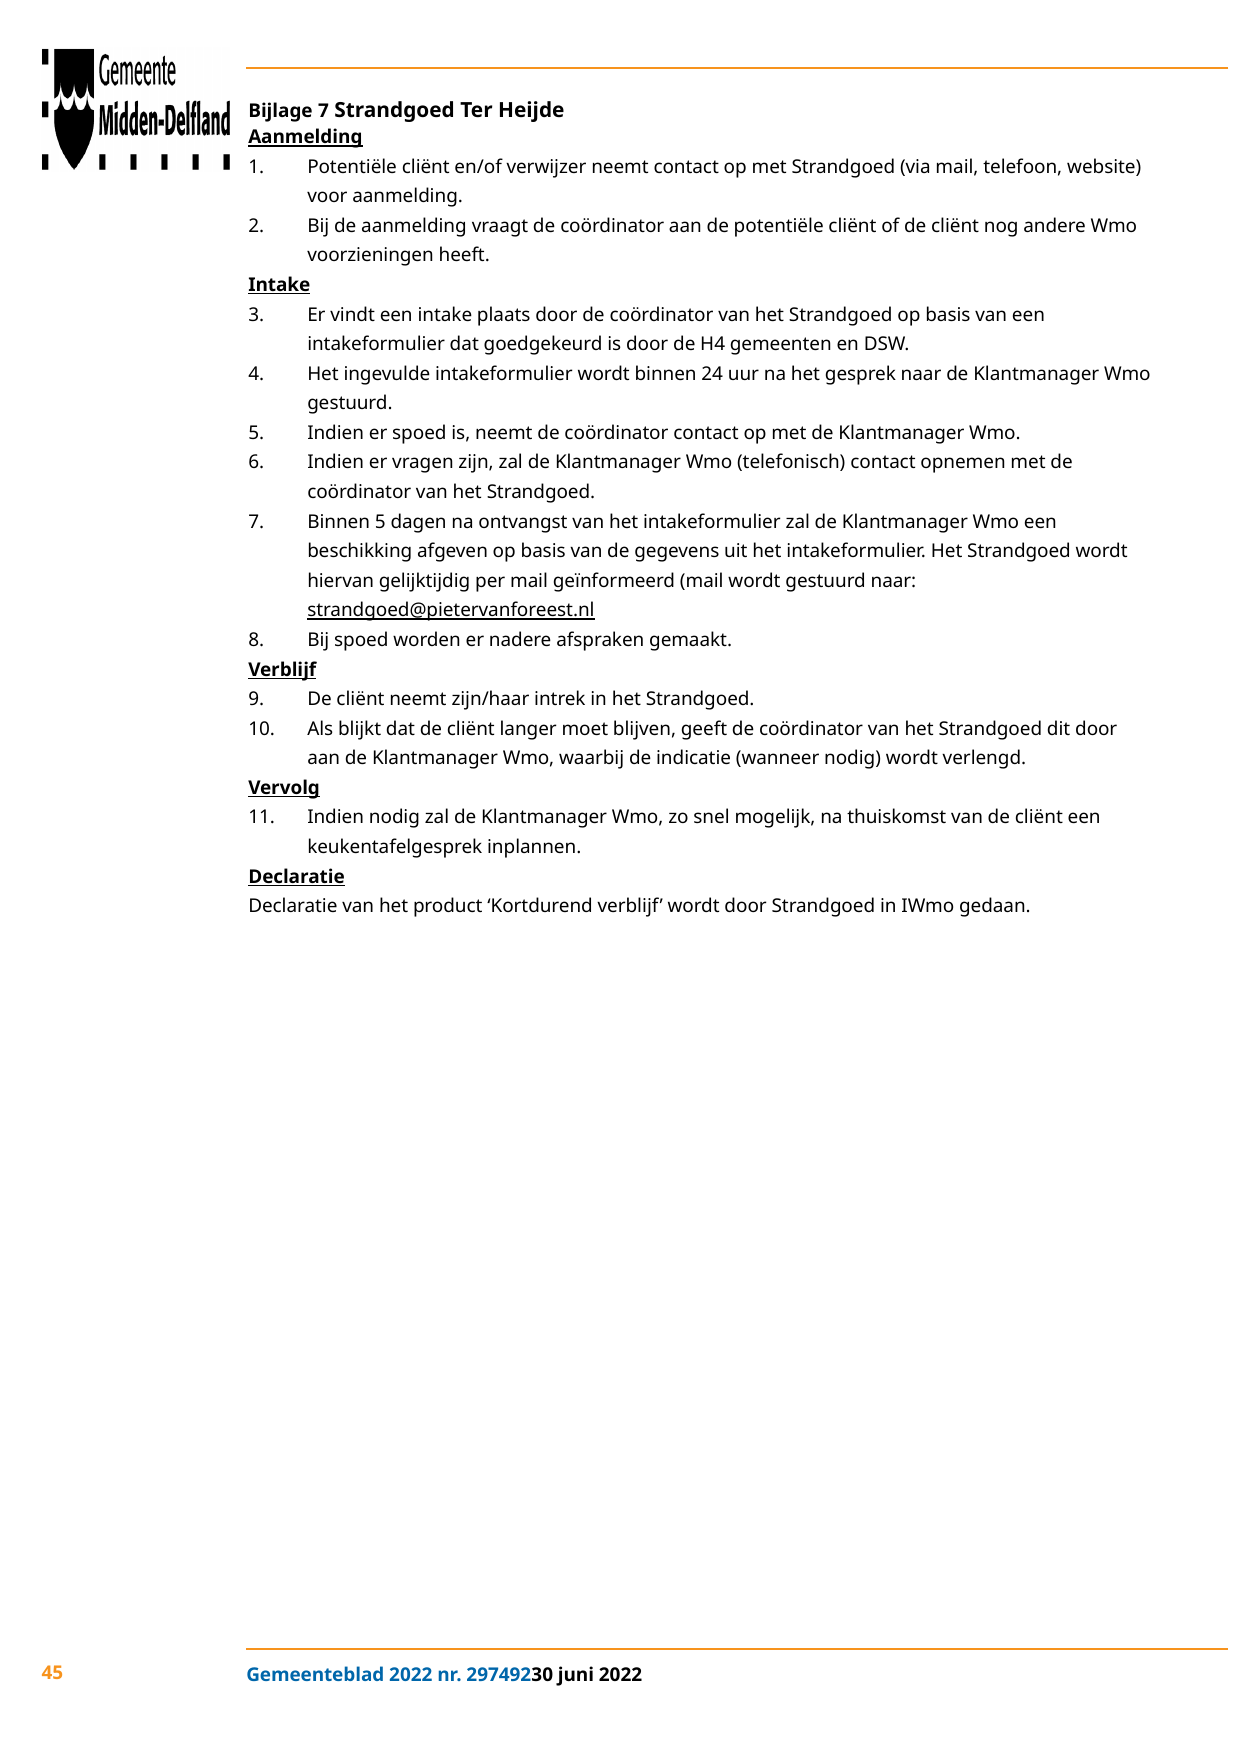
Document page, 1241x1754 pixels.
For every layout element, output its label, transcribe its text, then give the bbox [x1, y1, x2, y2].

picture [41, 47, 231, 172]
text Aanmelding [248, 123, 1152, 149]
list Indien er spoed is, neemt de coördinator contact op met de Klantmanager Wmo. [248, 419, 1152, 445]
text Declaratie van het product ‘Kortdurend verblijf’ wordt door Strandgoed in IWmo gedaan. [248, 892, 1152, 918]
list Bij de aanmelding vraagt de coördinator aan de potentiële cliënt of de cliënt nog andere Wmo voorzieningen heeft. [248, 212, 1152, 267]
list Als blijkt dat de cliënt langer moet blijven, geeft de coördinator van het Strandgoed dit door aan de Klantmanager Wmo, waarbij de indicatie (wanneer nodig) wordt verlengd. [248, 715, 1152, 770]
text Intake [248, 271, 1152, 297]
text Bijlage 7 Strandgoed Ter Heijde [248, 95, 1152, 123]
list Binnen 5 dagen na ontvangst van het intakeformulier zal de Klantmanager Wmo een beschikking afgeven op basis van de gegevens uit het intakeformulier. Het Strandgoed wordt hiervan gelijktijdig per mail geïnformeerd (mail wordt gestuurd naar: strandgoed@pietervanforeest.nl [248, 508, 1152, 622]
list Het ingevulde intakeformulier wordt binnen 24 uur na het gesprek naar de Klantmanager Wmo gestuurd. [248, 360, 1152, 415]
text Verblijf [248, 656, 1152, 682]
text Vervolg [248, 774, 1152, 800]
text Declaratie [248, 863, 1152, 889]
list Indien nodig zal de Klantmanager Wmo, zo snel mogelijk, na thuiskomst van de cliënt een keukentafelgesprek inplannen. [248, 804, 1152, 859]
list Indien er vragen zijn, zal de Klantmanager Wmo (telefonisch) contact opnemen met de coördinator van het Strandgoed. [248, 449, 1152, 504]
list Potentiële cliënt en/of verwijzer neemt contact op met Strandgoed (via mail, telefoon, website) voor aanmelding. [248, 153, 1152, 208]
list De cliënt neemt zijn/haar intrek in het Strandgoed. [248, 685, 1152, 711]
list Er vindt een intake plaats door de coördinator van het Strandgoed op basis van een intakeformulier dat goedgekeurd is door de H4 gemeenten en DSW. [248, 301, 1152, 356]
list Bij spoed worden er nadere afspraken gemaakt. [248, 626, 1152, 652]
